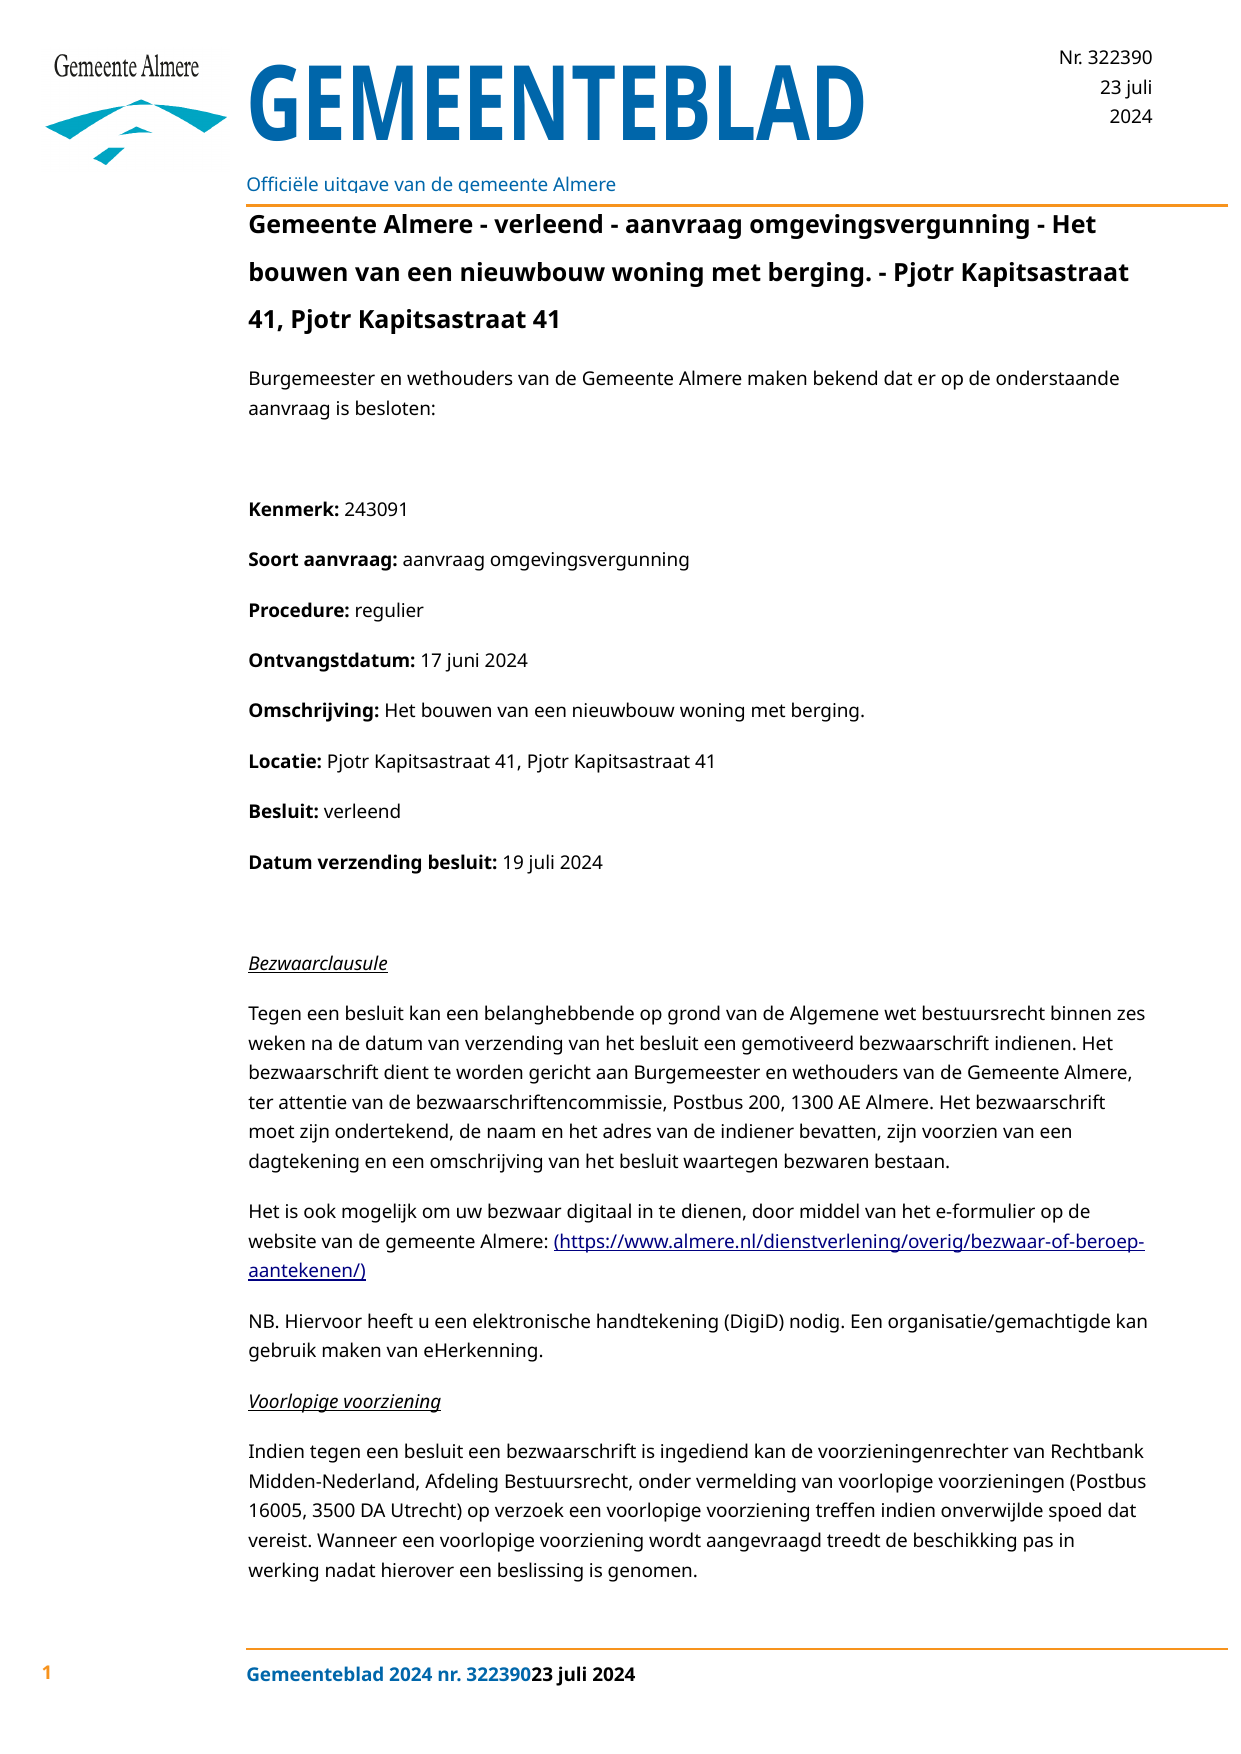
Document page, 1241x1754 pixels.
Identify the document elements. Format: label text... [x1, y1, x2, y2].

text Indien tegen een besluit een bezwaarschrift is ingediend kan de voorzieningenrechter van Rechtbank Midden-Nederland, Afdeling Bestuursrecht, onder vermelding van voorlopige voorzieningen (Postbus 16005, 3500 DA Utrecht) op verzoek een voorlopige voorziening treffen indien onverwijlde spoed dat vereist. Wanneer een voorlopige voorziening wordt aangevraagd treedt de beschikking pas in werking nadat hierover een beslissing is genomen. [248, 1438, 1152, 1582]
text Procedure: regulier [248, 597, 1152, 622]
picture [41, 47, 231, 172]
text NB. Hiervoor heeft u een elektronische handtekening (DigiD) nodig. Een organisatie/gemachtigde kan gebruik maken van eHerkenning. [248, 1308, 1152, 1363]
text Omschrijving: Het bouwen van een nieuwbouw woning met berging. [248, 698, 1152, 723]
text Soort aanvraag: aanvraag omgevingsvergunning [248, 546, 1152, 572]
text Het is ook mogelijk om uw bezwaar digitaal in te dienen, door middel van het e-formulier op de website van de gemeente Almere: (https://www.almere.nl/dienstverlening/overig/bezwaar-of-beroep-aantekenen/) [248, 1198, 1152, 1283]
text Bezwaarclausule [248, 950, 1152, 975]
text Datum verzending besluit: 19 juli 2024 [248, 849, 1152, 874]
text Gemeente Almere - verleend - aanvraag omgevingsvergunning - Het bouwen van een nieuwbouw woning met berging. - Pjotr Kapitsastraat 41, Pjotr Kapitsastraat 41 [248, 207, 1152, 336]
text Tegen een besluit kan een belanghebbende op grond van de Algemene wet bestuursrecht binnen zes weken na de datum van verzending van het besluit een gemotiveerd bezwaarschrift indienen. Het bezwaarschrift dient te worden gericht aan Burgemeester en wethouders van de Gemeente Almere, ter attentie van de bezwaarschriftencommissie, Postbus 200, 1300 AE Almere. Het bezwaarschrift moet zijn ondertekend, de naam en het adres van de indiener bevatten, zijn voorzien van een dagtekening en een omschrijving van het besluit waartegen bezwaren bestaan. [248, 1000, 1152, 1174]
text Burgemeester en wethouders van de Gemeente Almere maken bekend dat er op de onderstaande aanvraag is besloten: [248, 366, 1152, 421]
text Voorlopige voorziening [248, 1388, 1152, 1414]
text Locatie: Pjotr Kapitsastraat 41, Pjotr Kapitsastraat 41 [248, 748, 1152, 774]
text Kenmerk: 243091 [248, 496, 1152, 522]
text Ontvangstdatum: 17 juni 2024 [248, 647, 1152, 673]
text Besluit: verleend [248, 798, 1152, 824]
